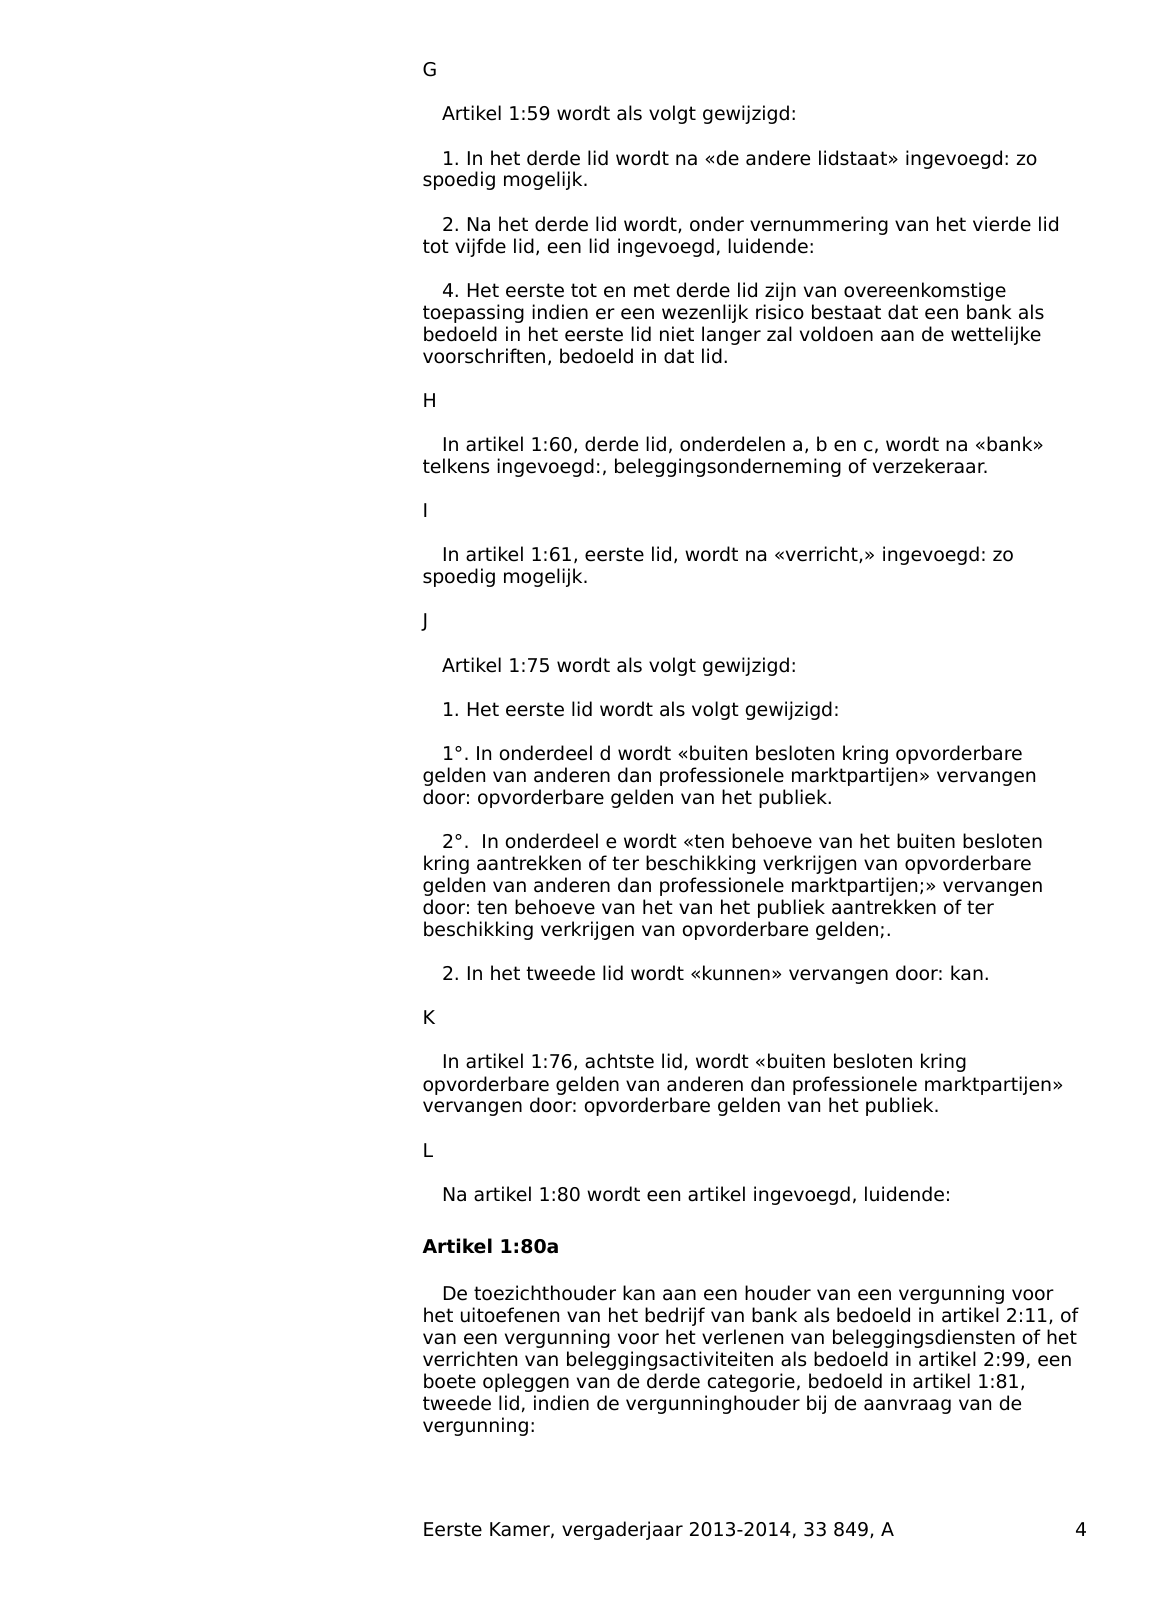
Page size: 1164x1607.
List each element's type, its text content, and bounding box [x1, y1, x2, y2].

text Artikel 1:75 wordt als volgt gewijzigd: [422, 654, 1087, 677]
text 1°. In onderdeel d wordt «buiten besloten kring opvorderbare gelden van anderen dan professionele marktpartijen» vervangen door: opvorderbare gelden van het publiek. [422, 743, 1087, 809]
text In artikel 1:76, achtste lid, wordt «buiten besloten kring opvorderbare gelden van anderen dan professionele marktpartijen» vervangen door: opvorderbare gelden van het publiek. [422, 1051, 1087, 1117]
text J [422, 610, 1087, 632]
text L [422, 1139, 1087, 1162]
text 4. Het eerste tot en met derde lid zijn van overeenkomstige toepassing indien er een wezenlijk risico bestaat dat een bank als bedoeld in het eerste lid niet langer zal voldoen aan de wettelijke voorschriften, bedoeld in dat lid. [422, 280, 1087, 368]
text 2°. In onderdeel e wordt «ten behoeve van het buiten besloten kring aantrekken of ter beschikking verkrijgen van opvorderbare gelden van anderen dan professionele marktpartijen;» vervangen door: ten behoeve van het van het publiek aantrekken of ter beschikking verkrijgen van opvorderbare gelden;. [422, 831, 1087, 941]
subtitle Artikel 1:80a [422, 1236, 1087, 1258]
text I [422, 500, 1087, 522]
text 1. Het eerste lid wordt als volgt gewijzigd: [422, 699, 1087, 721]
text In artikel 1:60, derde lid, onderdelen a, b en c, wordt na «bank» telkens ingevoegd:, beleggingsonderneming of verzekeraar. [422, 434, 1087, 478]
text H [422, 390, 1087, 412]
text G [422, 59, 1087, 81]
text 2. Na het derde lid wordt, onder vernummering van het vierde lid tot vijfde lid, een lid ingevoegd, luidende: [422, 213, 1087, 257]
text De toezichthouder kan aan een houder van een vergunning voor het uitoefenen van het bedrijf van bank als bedoeld in artikel 2:11, of van een vergunning voor het verlenen van beleggingsdiensten of het verrichten van beleggingsactiviteiten als bedoeld in artikel 2:99, een boete opleggen van de derde categorie, bedoeld in artikel 1:81, tweede lid, indien de vergunninghouder bij de aanvraag van de vergunning: [422, 1283, 1087, 1437]
text 2. In het tweede lid wordt «kunnen» vervangen door: kan. [422, 963, 1087, 985]
text K [422, 1007, 1087, 1029]
text In artikel 1:61, eerste lid, wordt na «verricht,» ingevoegd: zo spoedig mogelijk. [422, 544, 1087, 588]
text Artikel 1:59 wordt als volgt gewijzigd: [422, 103, 1087, 125]
text Na artikel 1:80 wordt een artikel ingevoegd, luidende: [422, 1184, 1087, 1206]
text 1. In het derde lid wordt na «de andere lidstaat» ingevoegd: zo spoedig mogelijk. [422, 147, 1087, 191]
